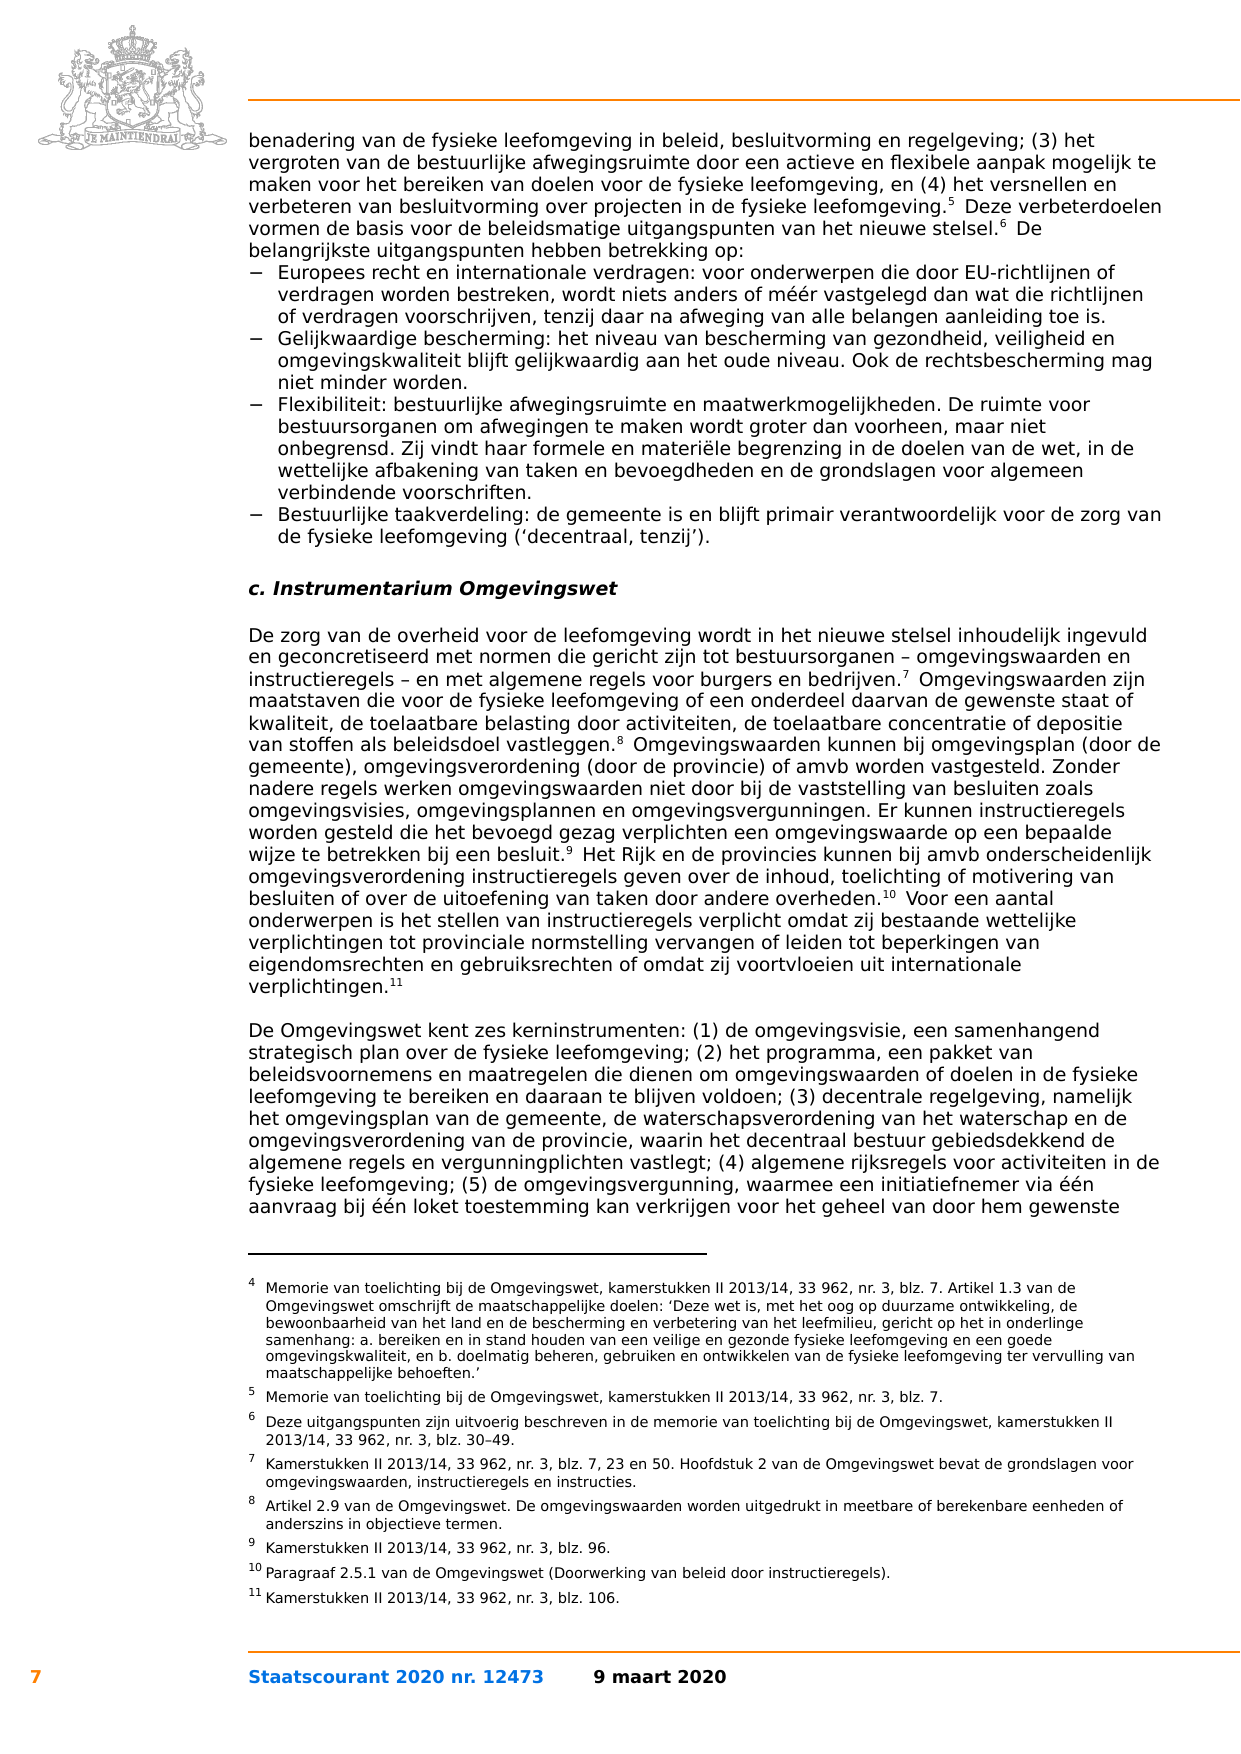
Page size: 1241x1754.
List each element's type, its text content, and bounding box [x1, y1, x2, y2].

text De Omgevingswet kent zes kerninstrumenten: (1) de omgevingsvisie, een samenhangend strategisch plan over de fysieke leefomgeving; (2) het programma, een pakket van beleidsvoornemens en maatregelen die dienen om omgevingswaarden of doelen in de fysieke leefomgeving te bereiken en daaraan te blijven voldoen; (3) decentrale regelgeving, namelijk het omgevingsplan van de gemeente, de waterschapsverordening van het waterschap en de omgevingsverordening van de provincie, waarin het decentraal bestuur gebiedsdekkend de algemene regels en vergunningplichten vastlegt; (4) algemene rijksregels voor activiteiten in de fysieke leefomgeving; (5) de omgevingsvergunning, waarmee een initiatiefnemer via één aanvraag bij één loket toestemming kan verkrijgen voor het geheel van door hem gewenste [248, 1020, 1163, 1218]
text Artikel 2.9 van de Omgevingswet. De omgevingswaarden worden uitgedrukt in meetbare of berekenbare eenheden of anderszins in objectieve termen. [248, 1494, 1163, 1533]
text Paragraaf 2.5.1 van de Omgevingswet (Doorwerking van beleid door instructieregels). [248, 1561, 1163, 1583]
subtitle c. Instrumentarium Omgevingswet [248, 577, 1163, 599]
text Memorie van toelichting bij de Omgevingswet, kamerstukken II 2013/14, 33 962, nr. 3, blz. 7. Artikel 1.3 van de Omgevingswet omschrijft de maatschappelijke doelen: ‘Deze wet is, met het oog op duurzame ontwikkeling, de bewoonbaarheid van het land en de bescherming en verbetering van het leefmilieu, gericht op het in onderlinge samenhang: a. bereiken en in stand houden van een veilige en gezonde fysieke leefomgeving en een goede omgevingskwaliteit, en b. doelmatig beheren, gebruiken en ontwikkelen van de fysieke leefomgeving ter vervulling van maatschappelijke behoeften.’ [248, 1276, 1163, 1382]
text Kamerstukken II 2013/14, 33 962, nr. 3, blz. 96. [248, 1536, 1163, 1558]
text − Gelijkwaardige bescherming: het niveau van bescherming van gezondheid, veiligheid en omgevingskwaliteit blijft gelijkwaardig aan het oude niveau. Ook de rechtsbescherming mag niet minder worden. [248, 328, 1163, 394]
text − Europees recht en internationale verdragen: voor onderwerpen die door EU-richtlijnen of verdragen worden bestreken, wordt niets anders of méér vastgelegd dan wat die richtlijnen of verdragen voorschrijven, tenzij daar na afweging van alle belangen aanleiding toe is. [248, 262, 1163, 328]
text Deze uitgangspunten zijn uitvoerig beschreven in de memorie van toelichting bij de Omgevingswet, kamerstukken II 2013/14, 33 962, nr. 3, blz. 30–49. [248, 1410, 1163, 1449]
text De zorg van de overheid voor de leefomgeving wordt in het nieuwe stelsel inhoudelijk ingevuld en geconcretiseerd met normen die gericht zijn tot bestuursorganen – omgevingswaarden en instructieregels – en met algemene regels voor burgers en bedrijven. Omgevingswaarden zijn maatstaven die voor de fysieke leefomgeving of een onderdeel daarvan de gewenste staat of kwaliteit, de toelaatbare belasting door activiteiten, de toelaatbare concentratie of depositie van stoffen als beleidsdoel vastleggen. Omgevingswaarden kunnen bij omgevingsplan (door de gemeente), omgevingsverordening (door de provincie) of amvb worden vastgesteld. Zonder nadere regels werken omgevingswaarden niet door bij de vaststelling van besluiten zoals omgevingsvisies, omgevingsplannen en omgevingsvergunningen. Er kunnen instructieregels worden gesteld die het bevoegd gezag verplichten een omgevingswaarde op een bepaalde wijze te betrekken bij een besluit. Het Rijk en de provincies kunnen bij amvb onderscheidenlijk omgevingsverordening instructieregels geven over de inhoud, toelichting of motivering van besluiten of over de uitoefening van taken door andere overheden. Voor een aantal onderwerpen is het stellen van instructieregels verplicht omdat zij bestaande wettelijke verplichtingen tot provinciale normstelling vervangen of leiden tot beperkingen van eigendomsrechten en gebruiksrechten of omdat zij voortvloeien uit internationale verplichtingen. [248, 624, 1163, 998]
text Kamerstukken II 2013/14, 33 962, nr. 3, blz. 7, 23 en 50. Hoofdstuk 2 van de Omgevingswet bevat de grondslagen voor omgevingswaarden, instructieregels en instructies. [248, 1452, 1163, 1491]
text benadering van de fysieke leefomgeving in beleid, besluitvorming en regelgeving; (3) het vergroten van de bestuurlijke afwegingsruimte door een actieve en flexibele aanpak mogelijk te maken voor het bereiken van doelen voor de fysieke leefomgeving, en (4) het versnellen en verbeteren van besluitvorming over projecten in de fysieke leefomgeving. Deze verbeterdoelen vormen de basis voor de beleidsmatige uitgangspunten van het nieuwe stelsel. De belangrijkste uitgangspunten hebben betrekking op: [248, 130, 1163, 262]
picture [38, 25, 227, 150]
text − Bestuurlijke taakverdeling: de gemeente is en blijft primair verantwoordelijk voor de zorg van de fysieke leefomgeving (‘decentraal, tenzij’). [248, 503, 1163, 547]
text Memorie van toelichting bij de Omgevingswet, kamerstukken II 2013/14, 33 962, nr. 3, blz. 7. [248, 1385, 1163, 1407]
text Kamerstukken II 2013/14, 33 962, nr. 3, blz. 106. [248, 1586, 1163, 1608]
text − Flexibiliteit: bestuurlijke afwegingsruimte en maatwerkmogelijkheden. De ruimte voor bestuursorganen om afwegingen te maken wordt groter dan voorheen, maar niet onbegrensd. Zij vindt haar formele en materiële begrenzing in de doelen van de wet, in de wettelijke afbakening van taken en bevoegdheden en de grondslagen voor algemeen verbindende voorschriften. [248, 394, 1163, 503]
